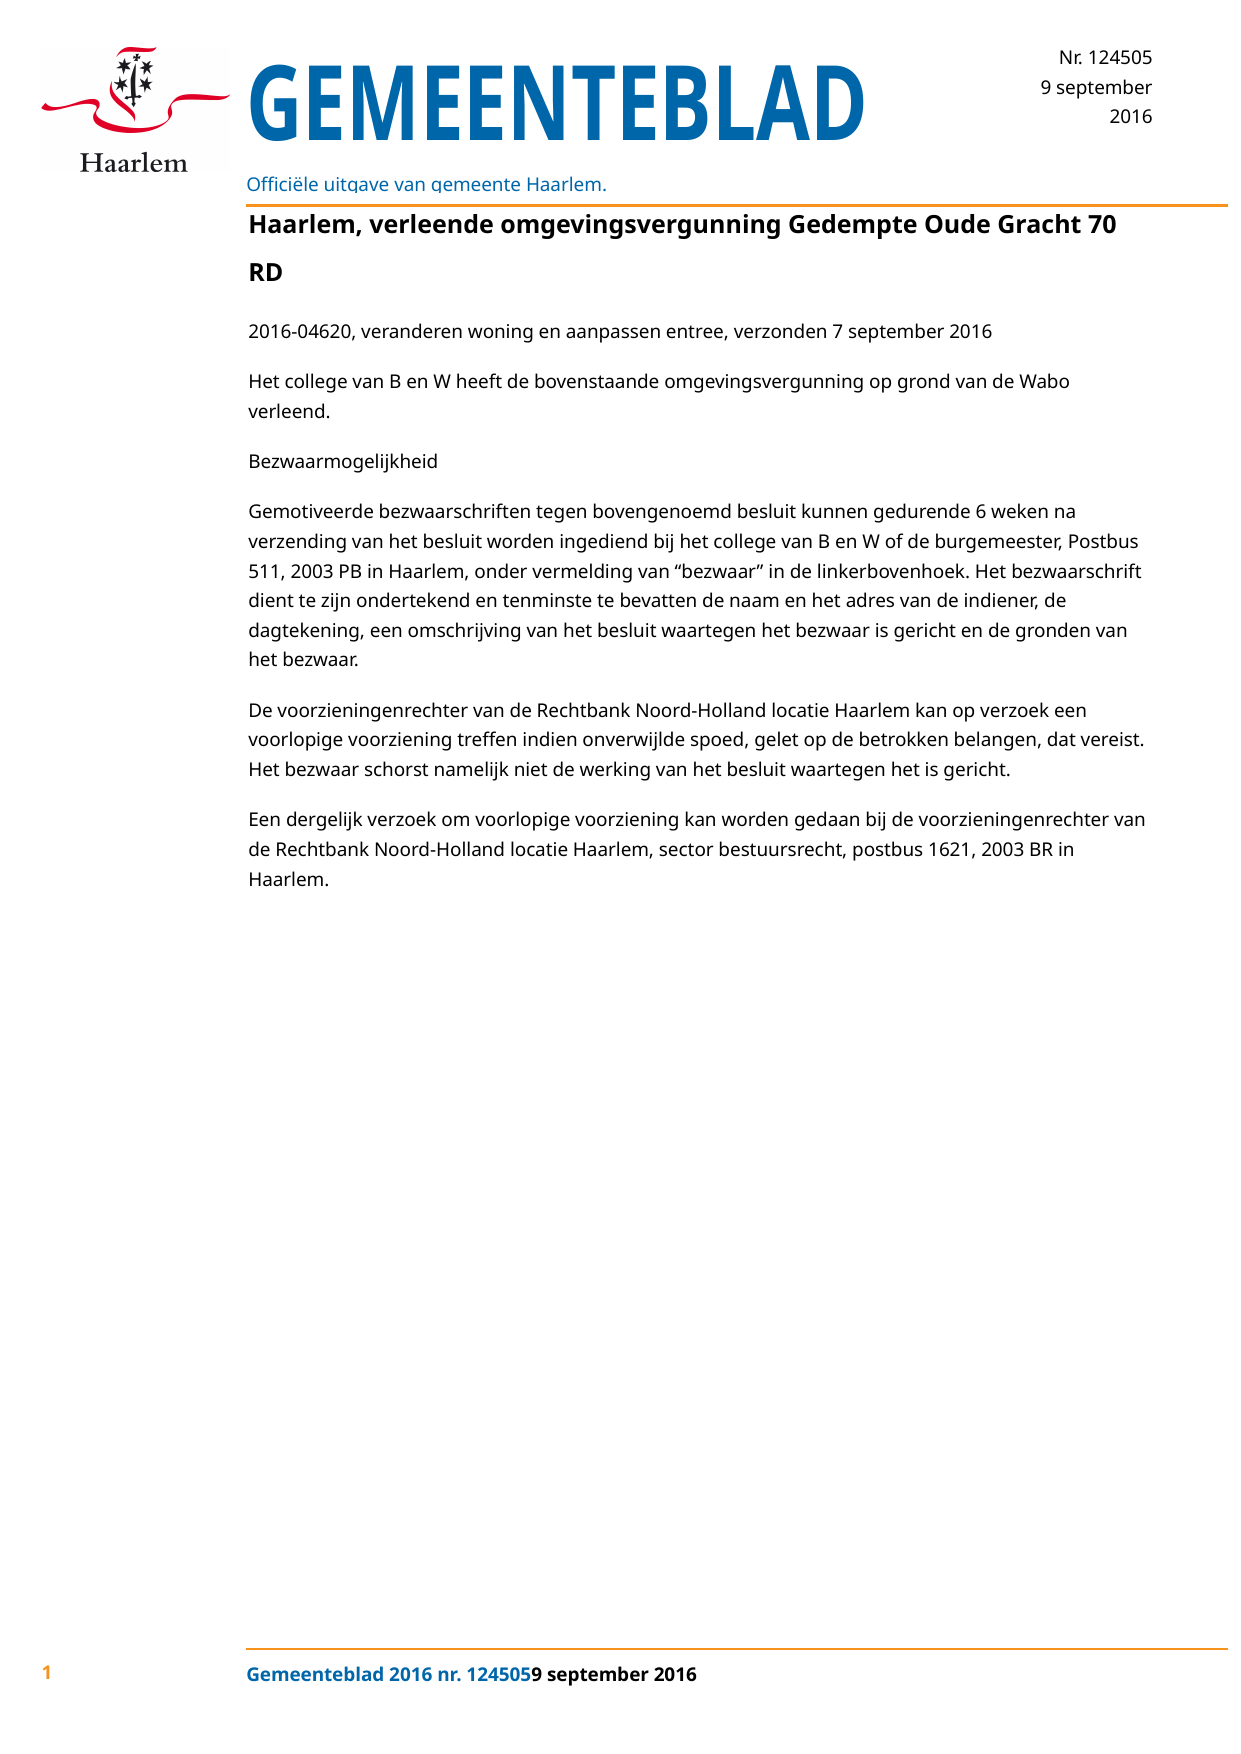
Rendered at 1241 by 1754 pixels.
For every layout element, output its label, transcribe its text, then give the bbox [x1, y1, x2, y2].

text Haarlem, verleende omgevingsvergunning Gedempte Oude Gracht 70 RD [248, 207, 1152, 288]
text 2016-04620, veranderen woning en aanpassen entree, verzonden 7 september 2016 [248, 318, 1152, 344]
text Het college van B en W heeft de bovenstaande omgevingsvergunning op grond van de Wabo verleend. [248, 368, 1152, 424]
picture [41, 47, 231, 172]
text Gemotiveerde bezwaarschriften tegen bovengenoemd besluit kunnen gedurende 6 weken na verzending van het besluit worden ingediend bij het college van B en W of de burgemeester, Postbus 511, 2003 PB in Haarlem, onder vermelding van “bezwaar” in de linkerbovenhoek. Het bezwaarschrift dient te zijn ondertekend en tenminste te bevatten de naam en het adres van de indiener, de dagtekening, een omschrijving van het besluit waartegen het bezwaar is gericht en de gronden van het bezwaar. [248, 499, 1152, 672]
text De voorzieningenrechter van de Rechtbank Noord-Holland locatie Haarlem kan op verzoek een voorlopige voorziening treffen indien onverwijlde spoed, gelet op de betrokken belangen, dat vereist. Het bezwaar schorst namelijk niet de werking van het besluit waartegen het is gericht. [248, 697, 1152, 782]
text Een dergelijk verzoek om voorlopige voorziening kan worden gedaan bij de voorzieningenrechter van de Rechtbank Noord-Holland locatie Haarlem, sector bestuursrecht, postbus 1621, 2003 BR in Haarlem. [248, 807, 1152, 892]
text Bezwaarmogelijkheid [248, 448, 1152, 474]
